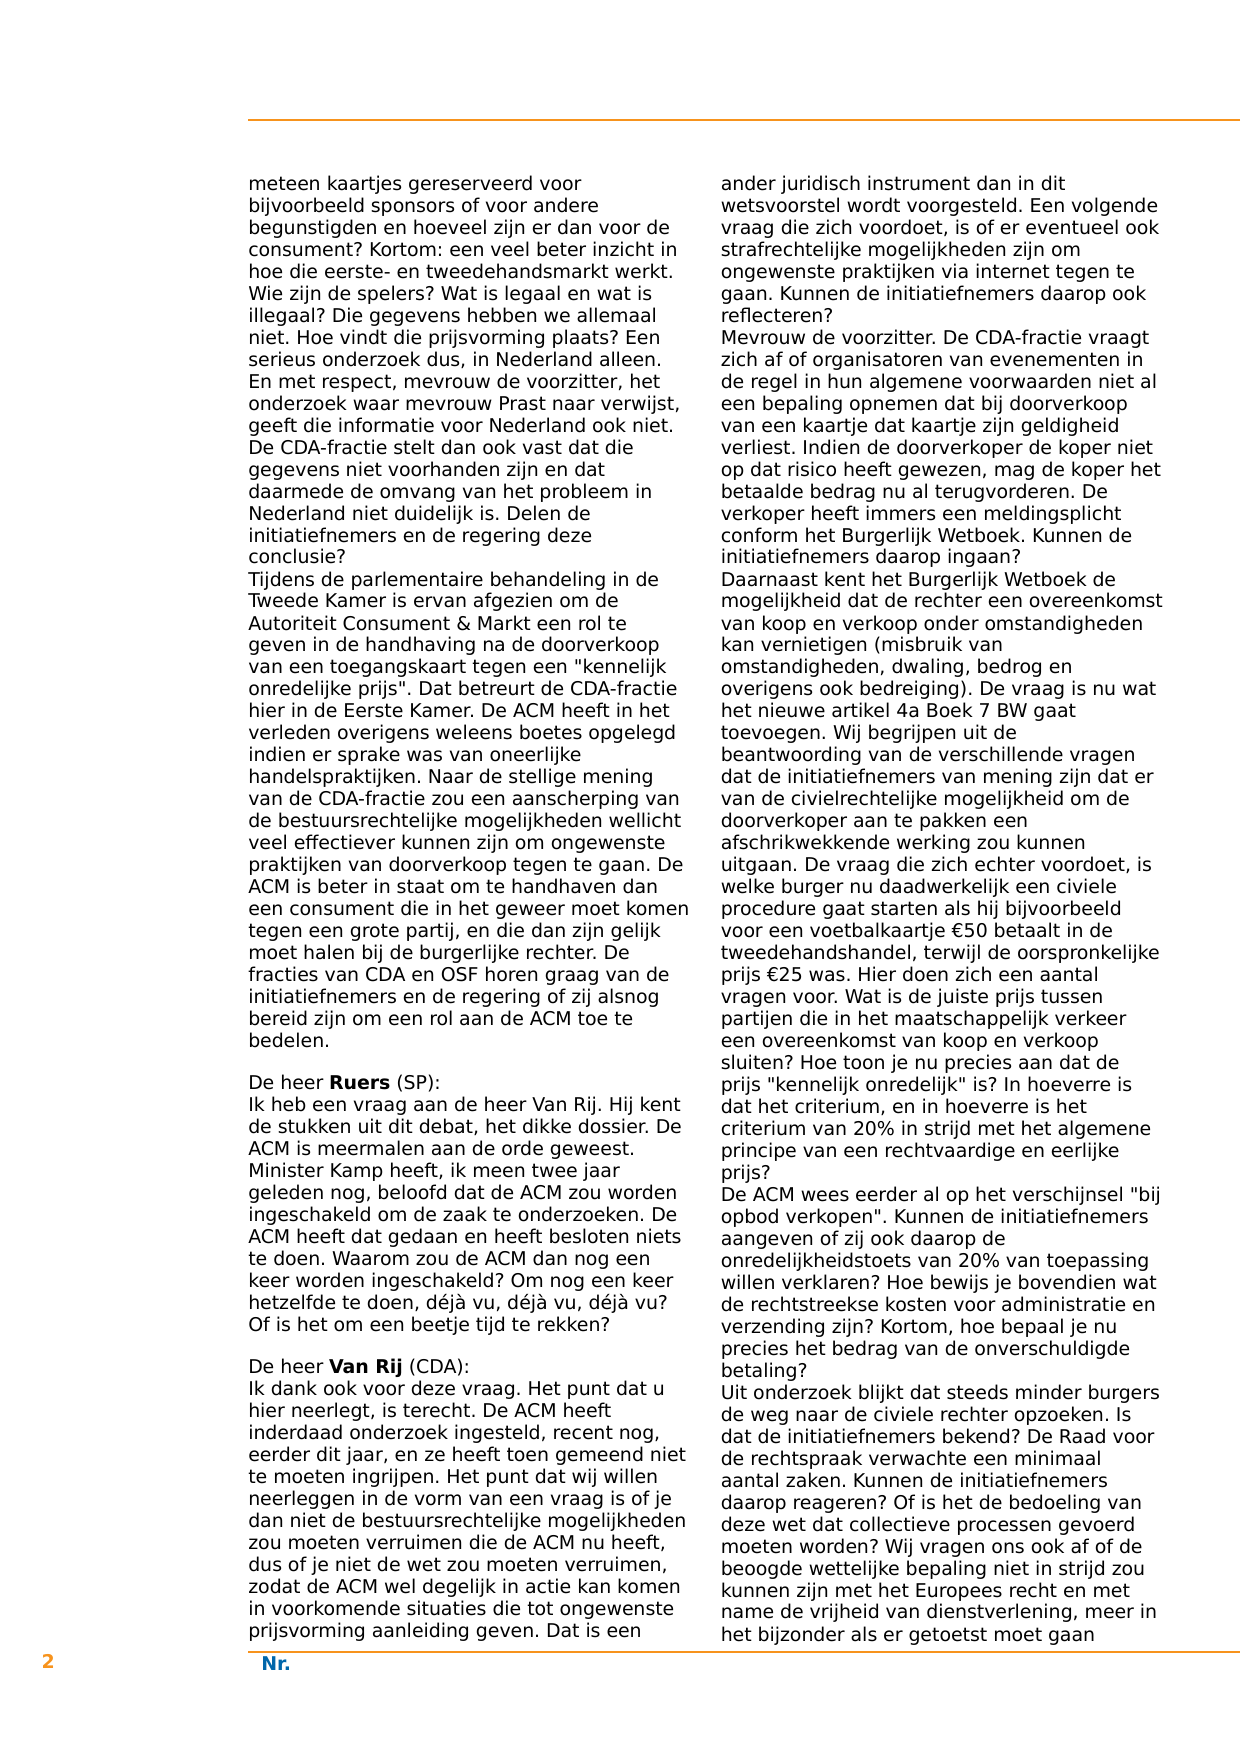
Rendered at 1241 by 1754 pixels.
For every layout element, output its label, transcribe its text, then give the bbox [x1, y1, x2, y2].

text Ik dank ook voor deze vraag. Het punt dat u hier neerlegt, is terecht. De ACM heeft inderdaad onderzoek ingesteld, recent nog, eerder dit jaar, en ze heeft toen gemeend niet te moeten ingrijpen. Het punt dat wij willen neerleggen in de vorm van een vraag is of je dan niet de bestuursrechtelijke mogelijkheden zou moeten verruimen die de ACM nu heeft, dus of je niet de wet zou moeten verruimen, zodat de ACM wel degelijk in actie kan komen in voorkomende situaties die tot ongewenste prijsvorming aanleiding geven. Dat is een [248, 1378, 691, 1641]
text meteen kaartjes gereserveerd voor bijvoorbeeld sponsors of voor andere begunstigden en hoeveel zijn er dan voor de consument? Kortom: een veel beter inzicht in hoe die eerste- en tweedehandsmarkt werkt. Wie zijn de spelers? Wat is legaal en wat is illegaal? Die gegevens hebben we allemaal niet. Hoe vindt die prijsvorming plaats? Een serieus onderzoek dus, in Nederland alleen. En met respect, mevrouw de voorzitter, het onderzoek waar mevrouw Prast naar verwijst, geeft die informatie voor Nederland ook niet. De CDA-fractie stelt dan ook vast dat die gegevens niet voorhanden zijn en dat daarmede de omvang van het probleem in Nederland niet duidelijk is. Delen de initiatiefnemers en de regering deze conclusie? [248, 173, 691, 568]
text Mevrouw de voorzitter. De CDA-fractie vraagt zich af of organisatoren van evenementen in de regel in hun algemene voorwaarden niet al een bepaling opnemen dat bij doorverkoop van een kaartje dat kaartje zijn geldigheid verliest. Indien de doorverkoper de koper niet op dat risico heeft gewezen, mag de koper het betaalde bedrag nu al terugvorderen. De verkoper heeft immers een meldingsplicht conform het Burgerlijk Wetboek. Kunnen de initiatiefnemers daarop ingaan? [721, 327, 1163, 568]
text Uit onderzoek blijkt dat steeds minder burgers de weg naar de civiele rechter opzoeken. Is dat de initiatiefnemers bekend? De Raad voor de rechtspraak verwachte een minimaal aantal zaken. Kunnen de initiatiefnemers daarop reageren? Of is het de bedoeling van deze wet dat collectieve processen gevoerd moeten worden? Wij vragen ons ook af of de beoogde wettelijke bepaling niet in strijd zou kunnen zijn met het Europees recht en met name de vrijheid van dienstverlening, meer in het bijzonder als er getoetst moet gaan [721, 1382, 1163, 1645]
text Daarnaast kent het Burgerlijk Wetboek de mogelijkheid dat de rechter een overeenkomst van koop en verkoop onder omstandigheden kan vernietigen (misbruik van omstandigheden, dwaling, bedrog en overigens ook bedreiging). De vraag is nu wat het nieuwe artikel 4a Boek 7 BW gaat toevoegen. Wij begrijpen uit de beantwoording van de verschillende vragen dat de initiatiefnemers van mening zijn dat er van de civielrechtelijke mogelijkheid om de doorverkoper aan te pakken een afschrikwekkende werking zou kunnen uitgaan. De vraag die zich echter voordoet, is welke burger nu daadwerkelijk een civiele procedure gaat starten als hij bijvoorbeeld voor een voetbalkaartje €50 betaalt in de tweedehandshandel, terwijl de oorspronkelijke prijs €25 was. Hier doen zich een aantal vragen voor. Wat is de juiste prijs tussen partijen die in het maatschappelijk verkeer een overeenkomst van koop en verkoop sluiten? Hoe toon je nu precies aan dat de prijs "kennelijk onredelijk" is? In hoeverre is dat het criterium, en in hoeverre is het criterium van 20% in strijd met het algemene principe van een rechtvaardige en eerlijke prijs? [721, 568, 1163, 1184]
text De heer Van Rij (CDA): [248, 1356, 691, 1378]
text De ACM wees eerder al op het verschijnsel "bij opbod verkopen". Kunnen de initiatiefnemers aangeven of zij ook daarop de onredelijkheidstoets van 20% van toepassing willen verklaren? Hoe bewijs je bovendien wat de rechtstreekse kosten voor administratie en verzending zijn? Kortom, hoe bepaal je nu precies het bedrag van de onverschuldigde betaling? [721, 1184, 1163, 1382]
text Ik heb een vraag aan de heer Van Rij. Hij kent de stukken uit dit debat, het dikke dossier. De ACM is meermalen aan de orde geweest. Minister Kamp heeft, ik meen twee jaar geleden nog, beloofd dat de ACM zou worden ingeschakeld om de zaak te onderzoeken. De ACM heeft dat gedaan en heeft besloten niets te doen. Waarom zou de ACM dan nog een keer worden ingeschakeld? Om nog een keer hetzelfde te doen, déjà vu, déjà vu, déjà vu? Of is het om een beetje tijd te rekken? [248, 1094, 691, 1336]
text De heer Ruers (SP): [248, 1072, 691, 1094]
text Tijdens de parlementaire behandeling in de Tweede Kamer is ervan afgezien om de Autoriteit Consument & Markt een rol te geven in de handhaving na de doorverkoop van een toegangskaart tegen een "kennelijk onredelijke prijs". Dat betreurt de CDA-fractie hier in de Eerste Kamer. De ACM heeft in het verleden overigens weleens boetes opgelegd indien er sprake was van oneerlijke handelspraktijken. Naar de stellige mening van de CDA-fractie zou een aanscherping van de bestuursrechtelijke mogelijkheden wellicht veel effectiever kunnen zijn om ongewenste praktijken van doorverkoop tegen te gaan. De ACM is beter in staat om te handhaven dan een consument die in het geweer moet komen tegen een grote partij, en die dan zijn gelijk moet halen bij de burgerlijke rechter. De fracties van CDA en OSF horen graag van de initiatiefnemers en de regering of zij alsnog bereid zijn om een rol aan de ACM toe te bedelen. [248, 568, 691, 1052]
text ander juridisch instrument dan in dit wetsvoorstel wordt voorgesteld. Een volgende vraag die zich voordoet, is of er eventueel ook strafrechtelijke mogelijkheden zijn om ongewenste praktijken via internet tegen te gaan. Kunnen de initiatiefnemers daarop ook reflecteren? [721, 173, 1163, 327]
